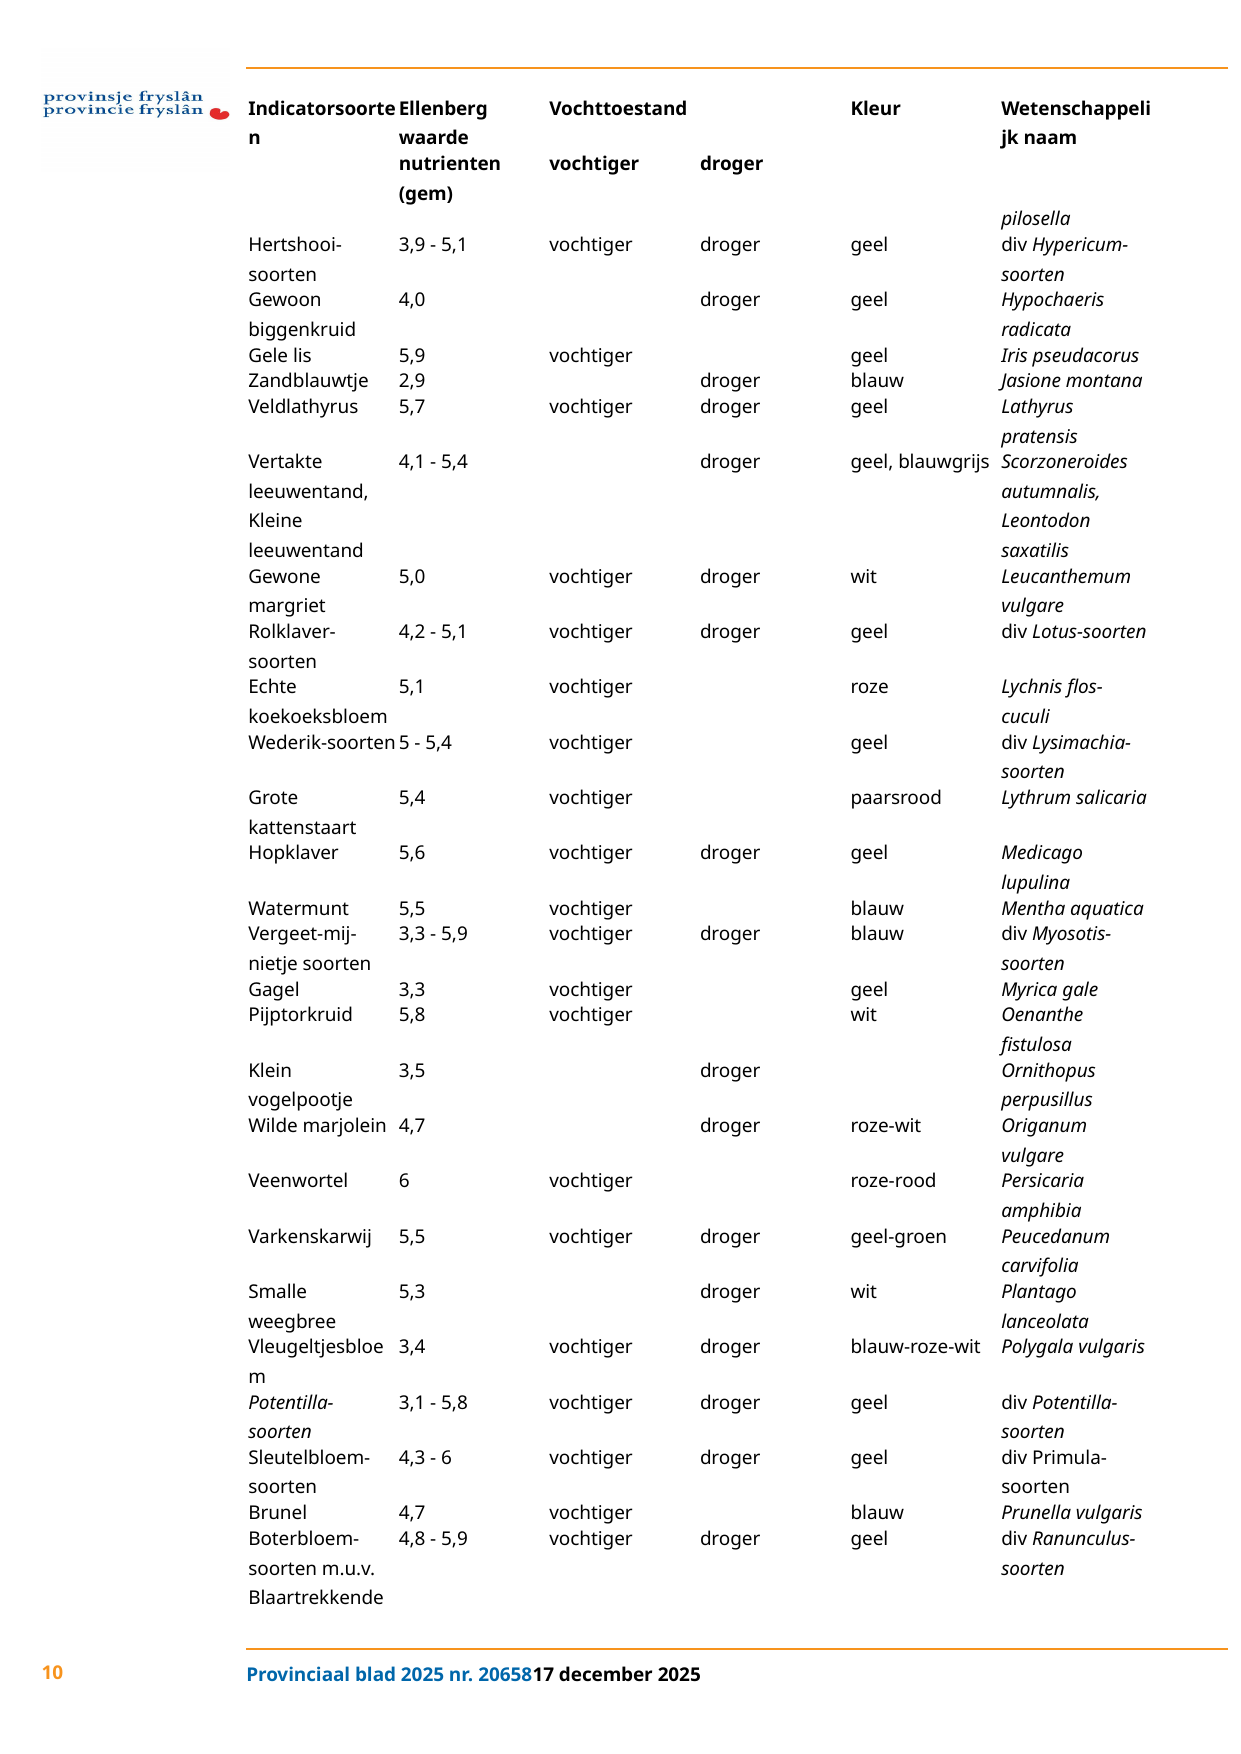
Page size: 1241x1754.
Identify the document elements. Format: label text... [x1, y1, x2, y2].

table_cell droger [700, 286, 850, 342]
table_cell vochtiger [549, 921, 700, 976]
table_cell 4,7 [399, 1112, 549, 1168]
table_cell Myrica gale [1001, 976, 1152, 1002]
table_cell 5,0 [399, 563, 549, 618]
table_cell geel [850, 976, 1001, 1002]
table_cell vochtiger [549, 729, 700, 784]
table_cell vochtiger [549, 784, 700, 839]
table_cell blauw-roze-wit [850, 1334, 1001, 1389]
table_cell 3,1 - 5,8 [399, 1389, 549, 1444]
table_cell div Potentilla-soorten [1001, 1389, 1152, 1444]
table_cell 4,7 [399, 1500, 549, 1525]
table_cell Zandblauwtje [248, 368, 398, 393]
table_cell [850, 150, 1001, 205]
table_cell [549, 449, 700, 563]
table_cell Gewone margriet [248, 563, 398, 618]
table_cell droger [700, 1334, 850, 1389]
table_cell geel [850, 1389, 1001, 1444]
table_cell Gewoon biggenkruid [248, 286, 398, 342]
table_cell div Lotus-soorten [1001, 618, 1152, 674]
table_cell 4,1 - 5,4 [399, 449, 549, 563]
table_cell blauw [850, 895, 1001, 921]
table_cell Mentha aquatica [1001, 895, 1152, 921]
table_cell vochtiger [549, 674, 700, 729]
table_cell Vergeet-mij-nietje soorten [248, 921, 398, 976]
table_cell 5,5 [399, 895, 549, 921]
table_cell droger [700, 921, 850, 976]
table_cell Medicago lupulina [1001, 840, 1152, 895]
table_cell 5,8 [399, 1002, 549, 1057]
table_cell 4,2 - 5,1 [399, 618, 549, 674]
table_cell geel [850, 840, 1001, 895]
table_cell Vleugeltjesbloem [248, 1334, 398, 1389]
table_cell Polygala vulgaris [1001, 1334, 1152, 1389]
table_cell [549, 286, 700, 342]
table_cell Persicaria amphibia [1001, 1168, 1152, 1223]
table_cell Hopklaver [248, 840, 398, 895]
table_cell div Hypericum-soorten [1001, 231, 1152, 286]
table_cell Wederik-soorten [248, 729, 398, 784]
table_cell vochtiger [549, 618, 700, 674]
table_cell droger [700, 1223, 850, 1278]
table_header Vochttoestand [549, 95, 850, 150]
table_cell 5,1 [399, 674, 549, 729]
table_cell Grote kattenstaart [248, 784, 398, 839]
table_cell Echte koekoeksbloem [248, 674, 398, 729]
table_cell Gagel [248, 976, 398, 1002]
table_cell droger [700, 1525, 850, 1610]
table_cell vochtiger [549, 1444, 700, 1499]
table_cell 4,8 - 5,9 [399, 1525, 549, 1610]
table_cell vochtiger [549, 1334, 700, 1389]
table_cell nutrienten (gem) [399, 150, 549, 205]
table_cell 5,6 [399, 840, 549, 895]
table_cell geel [850, 729, 1001, 784]
table_cell droger [700, 563, 850, 618]
table_cell Veldlathyrus [248, 393, 398, 448]
table_cell vochtiger [549, 150, 700, 205]
table_cell droger [700, 618, 850, 674]
table_cell vochtiger [549, 1223, 700, 1278]
table_cell roze-rood [850, 1168, 1001, 1223]
table_cell 5,5 [399, 1223, 549, 1278]
table_cell [700, 1168, 850, 1223]
table_cell Peucedanum carvifolia [1001, 1223, 1152, 1278]
table_cell vochtiger [549, 1002, 700, 1057]
table_cell Prunella vulgaris [1001, 1500, 1152, 1525]
table_cell droger [700, 1444, 850, 1499]
table_cell vochtiger [549, 1525, 700, 1610]
table_cell 2,9 [399, 368, 549, 393]
table_cell 4,0 [399, 286, 549, 342]
table_cell blauw [850, 921, 1001, 976]
table_cell 3,4 [399, 1334, 549, 1389]
table_cell Smalle weegbree [248, 1278, 398, 1333]
table_cell div Lysimachia-soorten [1001, 729, 1152, 784]
table_cell 3,5 [399, 1057, 549, 1112]
table_header Ellenberg waarde [399, 95, 549, 150]
table_cell droger [700, 393, 850, 448]
table_cell pilosella [1001, 205, 1152, 231]
table_cell blauw [850, 368, 1001, 393]
table_cell vochtiger [549, 231, 700, 286]
table_cell Vertakte leeuwentand, Kleine leeuwentand [248, 449, 398, 563]
table_cell Lathyrus pratensis [1001, 393, 1152, 448]
table_cell blauw [850, 1500, 1001, 1525]
table_cell Iris pseudacorus [1001, 342, 1152, 367]
table_cell paarsrood [850, 784, 1001, 839]
table_cell vochtiger [549, 895, 700, 921]
table_cell geel [850, 1444, 1001, 1499]
table_header Wetenschappelijk naam [1001, 95, 1152, 150]
table_cell [549, 368, 700, 393]
table_cell [700, 342, 850, 367]
table_cell geel, blauwgrijs [850, 449, 1001, 563]
table_cell 6 [399, 1168, 549, 1223]
table_cell geel-groen [850, 1223, 1001, 1278]
table_cell 3,3 - 5,9 [399, 921, 549, 976]
table_cell Varkenskarwij [248, 1223, 398, 1278]
table_cell [248, 150, 398, 205]
table_cell div Myosotis-soorten [1001, 921, 1152, 976]
table_cell vochtiger [549, 1168, 700, 1223]
table_cell Sleutelbloem-soorten [248, 1444, 398, 1499]
table_cell [850, 1057, 1001, 1112]
table_cell droger [700, 150, 850, 205]
table_cell [850, 205, 1001, 231]
table_cell Lythrum salicaria [1001, 784, 1152, 839]
table_cell Potentilla-soorten [248, 1389, 398, 1444]
table_cell droger [700, 1278, 850, 1333]
table_cell [700, 674, 850, 729]
table_cell Klein vogelpootje [248, 1057, 398, 1112]
table_cell Watermunt [248, 895, 398, 921]
table_cell [399, 205, 549, 231]
table_cell [700, 1500, 850, 1525]
table_cell [549, 205, 700, 231]
table_cell Pijptorkruid [248, 1002, 398, 1057]
table_cell [700, 784, 850, 839]
table_cell wit [850, 1002, 1001, 1057]
table_cell Gele lis [248, 342, 398, 367]
table_cell Scorzoneroides autumnalis, Leontodon saxatilis [1001, 449, 1152, 563]
table_cell [700, 895, 850, 921]
table_cell droger [700, 1389, 850, 1444]
table_cell droger [700, 1057, 850, 1112]
table_cell Wilde marjolein [248, 1112, 398, 1168]
table_cell geel [850, 618, 1001, 674]
table_cell vochtiger [549, 840, 700, 895]
table_cell geel [850, 393, 1001, 448]
table_cell div Ranunculus-soorten [1001, 1525, 1152, 1610]
table_cell wit [850, 563, 1001, 618]
table_cell [248, 205, 398, 231]
table_cell geel [850, 231, 1001, 286]
table_cell vochtiger [549, 393, 700, 448]
table_cell 3,9 - 5,1 [399, 231, 549, 286]
table_cell Hypochaeris radicata [1001, 286, 1152, 342]
table_cell Jasione montana [1001, 368, 1152, 393]
table_cell Brunel [248, 1500, 398, 1525]
table_cell 5,4 [399, 784, 549, 839]
table_cell vochtiger [549, 1389, 700, 1444]
table_cell 5,9 [399, 342, 549, 367]
table_cell Rolklaver-soorten [248, 618, 398, 674]
table_cell geel [850, 342, 1001, 367]
table_cell roze-wit [850, 1112, 1001, 1168]
table_cell vochtiger [549, 976, 700, 1002]
table_cell roze [850, 674, 1001, 729]
table_cell Leucanthemum vulgare [1001, 563, 1152, 618]
table_cell vochtiger [549, 563, 700, 618]
table_header Indicatorsoorten [248, 95, 398, 150]
table_cell 4,3 - 6 [399, 1444, 549, 1499]
table_cell 5,3 [399, 1278, 549, 1333]
table_cell Boterbloem-soorten m.u.v. Blaartrekkende [248, 1525, 398, 1610]
table_cell 5,7 [399, 393, 549, 448]
table_cell vochtiger [549, 342, 700, 367]
table_cell droger [700, 1112, 850, 1168]
table_cell Origanum vulgare [1001, 1112, 1152, 1168]
table_cell Ornithopus perpusillus [1001, 1057, 1152, 1112]
table_cell Plantago lanceolata [1001, 1278, 1152, 1333]
table_cell droger [700, 840, 850, 895]
table_cell div Primula-soorten [1001, 1444, 1152, 1499]
table_cell [549, 1278, 700, 1333]
table_cell droger [700, 449, 850, 563]
table_cell wit [850, 1278, 1001, 1333]
table_cell droger [700, 368, 850, 393]
table_cell [549, 1112, 700, 1168]
table_cell Lychnis flos-cuculi [1001, 674, 1152, 729]
table_cell 3,3 [399, 976, 549, 1002]
table_cell Veenwortel [248, 1168, 398, 1223]
table_cell [700, 205, 850, 231]
table_cell [549, 1057, 700, 1112]
table_cell geel [850, 286, 1001, 342]
table_cell 5 - 5,4 [399, 729, 549, 784]
table_cell Hertshooi-soorten [248, 231, 398, 286]
table_cell [1001, 150, 1152, 205]
table_cell [700, 729, 850, 784]
table_cell droger [700, 231, 850, 286]
table_cell vochtiger [549, 1500, 700, 1525]
table_cell Oenanthe fistulosa [1001, 1002, 1152, 1057]
table_cell [700, 976, 850, 1002]
table_cell geel [850, 1525, 1001, 1610]
table_header Kleur [850, 95, 1001, 150]
picture [41, 47, 231, 172]
table_cell [700, 1002, 850, 1057]
